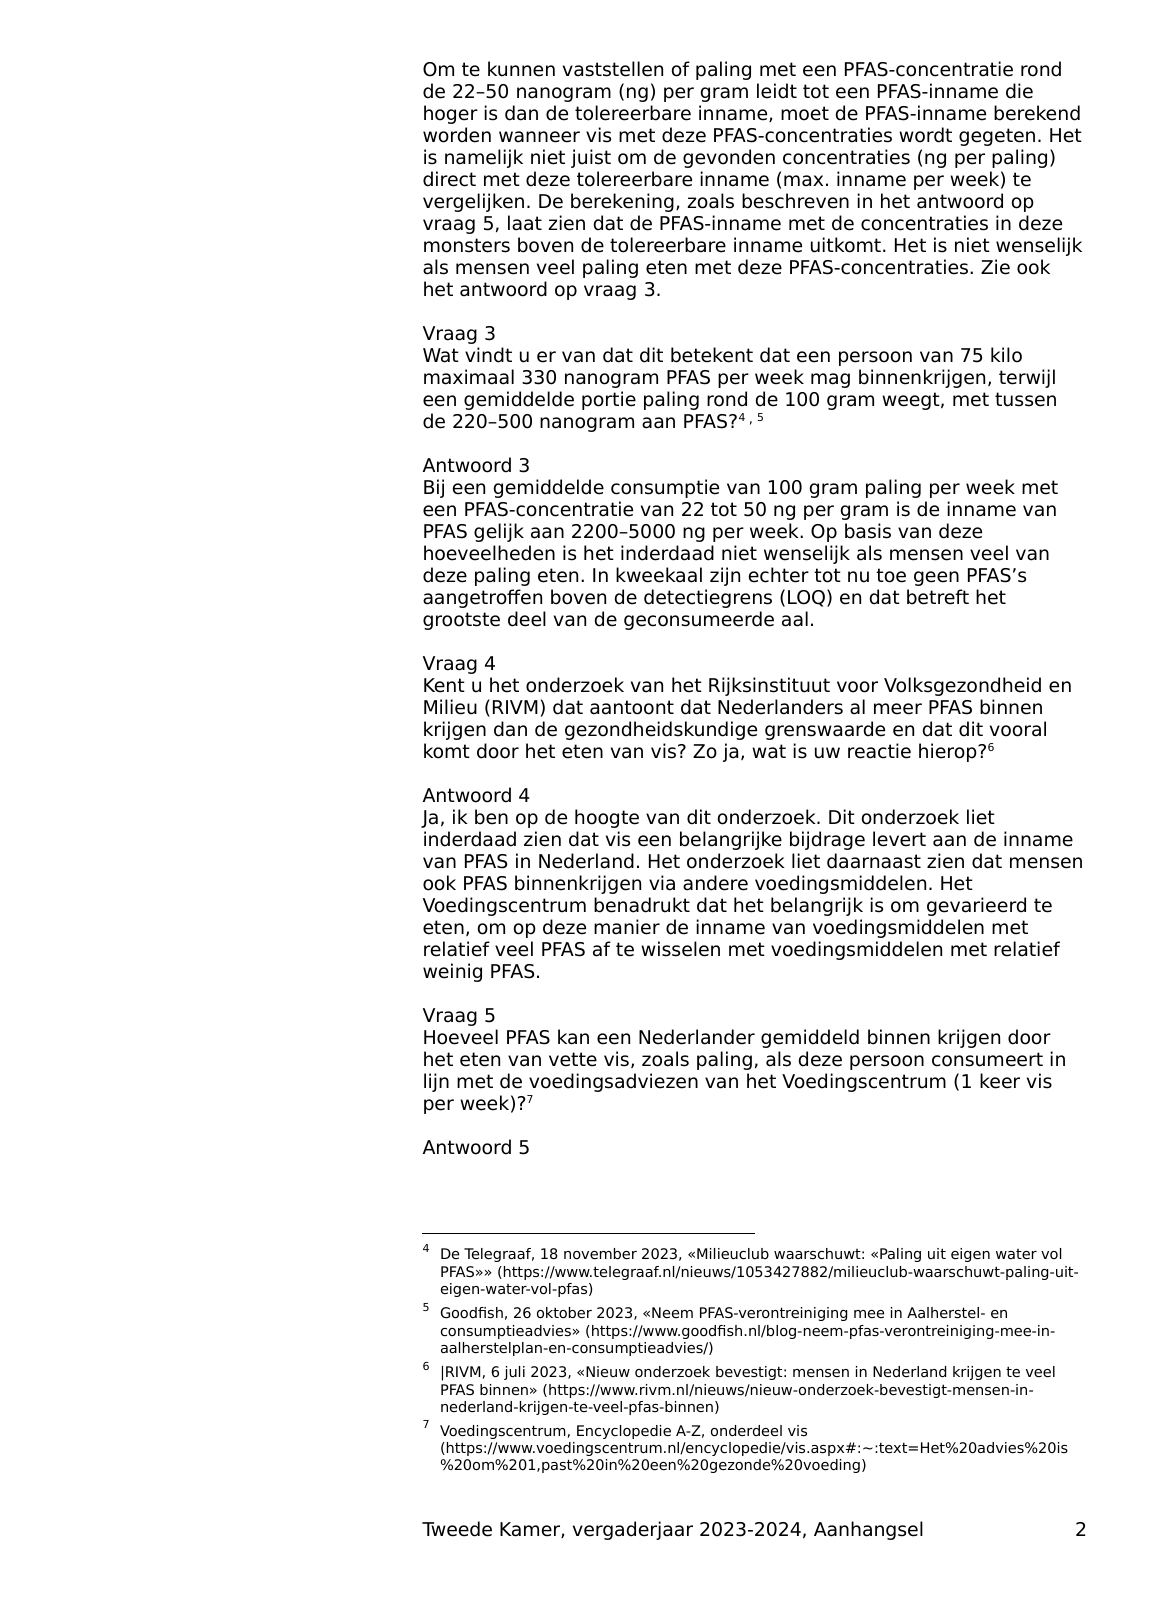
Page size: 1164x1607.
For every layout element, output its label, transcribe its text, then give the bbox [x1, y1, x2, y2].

text Antwoord 5 [422, 1137, 1087, 1159]
text Wat vindt u er van dat dit betekent dat een persoon van 75 kilo maximaal 330 nanogram PFAS per week mag binnenkrijgen, terwijl een gemiddelde portie paling rond de 100 gram weegt, met tussen de 220–500 nanogram aan PFAS?, [422, 345, 1087, 433]
text Om te kunnen vaststellen of paling met een PFAS-concentratie rond de 22–50 nanogram (ng) per gram leidt tot een PFAS-inname die hoger is dan de tolereerbare inname, moet de PFAS-inname berekend worden wanneer vis met deze PFAS-concentraties wordt gegeten. Het is namelijk niet juist om de gevonden concentraties (ng per paling) direct met deze tolereerbare inname (max. inname per week) te vergelijken. De berekening, zoals beschreven in het antwoord op vraag 5, laat zien dat de PFAS-inname met de concentraties in deze monsters boven de tolereerbare inname uitkomt. Het is niet wenselijk als mensen veel paling eten met deze PFAS-concentraties. Zie ook het antwoord op vraag 3. [422, 59, 1087, 301]
text |RIVM, 6 juli 2023, «Nieuw onderzoek bevestigt: mensen in Nederland krijgen te veel PFAS binnen» (https://www.rivm.nl/nieuws/nieuw-onderzoek-bevestigt-mensen-in-nederland-krijgen-te-veel-pfas-binnen) [422, 1360, 1087, 1416]
text Bij een gemiddelde consumptie van 100 gram paling per week met een PFAS-concentratie van 22 tot 50 ng per gram is de inname van PFAS gelijk aan 2200–5000 ng per week. Op basis van deze hoeveelheden is het inderdaad niet wenselijk als mensen veel van deze paling eten. In kweekaal zijn echter tot nu toe geen PFAS’s aangetroffen boven de detectiegrens (LOQ) en dat betreft het grootste deel van de geconsumeerde aal. [422, 477, 1087, 631]
text Ja, ik ben op de hoogte van dit onderzoek. Dit onderzoek liet inderdaad zien dat vis een belangrijke bijdrage levert aan de inname van PFAS in Nederland. Het onderzoek liet daarnaast zien dat mensen ook PFAS binnenkrijgen via andere voedingsmiddelen. Het Voedingscentrum benadrukt dat het belangrijk is om gevarieerd te eten, om op deze manier de inname van voedingsmiddelen met relatief veel PFAS af te wisselen met voedingsmiddelen met relatief weinig PFAS. [422, 807, 1087, 983]
text Vraag 3 [422, 323, 1087, 345]
text Kent u het onderzoek van het Rijksinstituut voor Volksgezondheid en Milieu (RIVM) dat aantoont dat Nederlanders al meer PFAS binnen krijgen dan de gezondheidskundige grenswaarde en dat dit vooral komt door het eten van vis? Zo ja, wat is uw reactie hierop? [422, 675, 1087, 763]
text Antwoord 4 [422, 785, 1087, 807]
text De Telegraaf, 18 november 2023, «Milieuclub waarschuwt: «Paling uit eigen water vol PFAS»» (https://www.telegraaf.nl/nieuws/1053427882/milieuclub-waarschuwt-paling-uit-eigen-water-vol-pfas) [422, 1242, 1087, 1298]
text Hoeveel PFAS kan een Nederlander gemiddeld binnen krijgen door het eten van vette vis, zoals paling, als deze persoon consumeert in lijn met de voedingsadviezen van het Voedingscentrum (1 keer vis per week)? [422, 1027, 1087, 1115]
text Voedingscentrum, Encyclopedie A-Z, onderdeel vis (https://www.voedingscentrum.nl/encyclopedie/vis.aspx#:~:text=Het%20advies%20is%20om%201,past%20in%20een%20gezonde%20voeding) [422, 1418, 1087, 1474]
text Vraag 5 [422, 1005, 1087, 1027]
text Vraag 4 [422, 653, 1087, 675]
text Goodfish, 26 oktober 2023, «Neem PFAS-verontreiniging mee in Aalherstel- en consumptieadvies» (https://www.goodfish.nl/blog-neem-pfas-verontreiniging-mee-in-aalherstelplan-en-consumptieadvies/) [422, 1301, 1087, 1357]
text Antwoord 3 [422, 455, 1087, 477]
